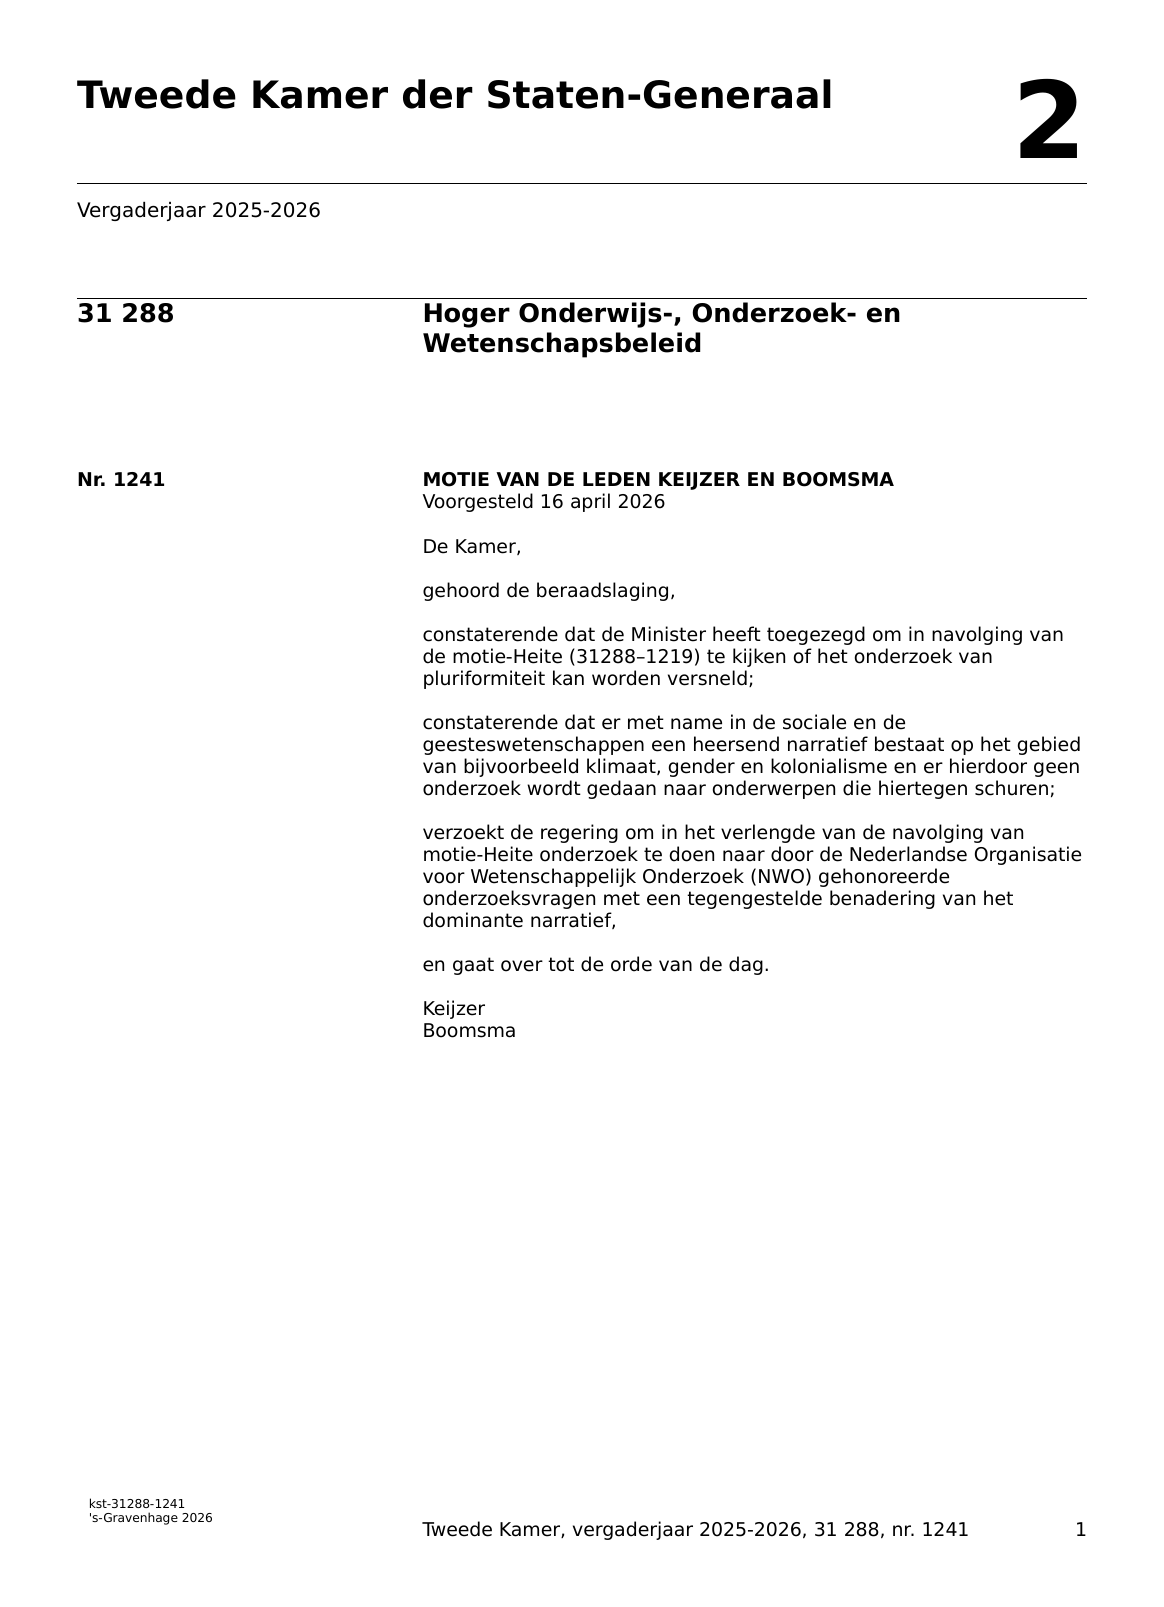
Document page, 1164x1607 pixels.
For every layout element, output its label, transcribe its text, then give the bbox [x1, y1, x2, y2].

text constaterende dat er met name in de sociale en de geesteswetenschappen een heersend narratief bestaat op het gebied van bijvoorbeeld klimaat, gender en kolonialisme en er hierdoor geen onderzoek wordt gedaan naar onderwerpen die hiertegen schuren; [422, 712, 1087, 800]
table_cell Vergaderjaar 2025-2026 [77, 184, 1087, 298]
table_header Tweede Kamer der Staten-Generaal [77, 59, 886, 183]
table_header 2 [886, 59, 1087, 183]
text en gaat over tot de orde van de dag. [422, 954, 1087, 976]
text constaterende dat de Minister heeft toegezegd om in navolging van de motie-Heite (31288–1219) te kijken of het onderzoek van pluriformiteit kan worden versneld; [422, 624, 1087, 690]
text De Kamer, [422, 536, 1087, 557]
text Boomsma [422, 1020, 1087, 1042]
text gehoord de beraadslaging, [422, 580, 1087, 602]
text kst-31288-1241 [88, 1497, 323, 1511]
text verzoekt de regering om in het verlengde van de navolging van motie-Heite onderzoek te doen naar door de Nederlandse Organisatie voor Wetenschappelijk Onderzoek (NWO) gehonoreerde onderzoeksvragen met een tegengestelde benadering van het dominante narratief, [422, 822, 1087, 932]
subtitle Nr. 1241 MOTIE VAN DE LEDEN KEIJZER EN BOOMSMA [77, 469, 1087, 491]
subtitle 31 288 Hoger Onderwijs-, Onderzoek- en Wetenschapsbeleid [77, 299, 1087, 358]
text 's-Gravenhage 2026 [88, 1511, 323, 1525]
text Voorgesteld 16 april 2026 [422, 491, 1087, 513]
text Keijzer [422, 998, 1087, 1020]
